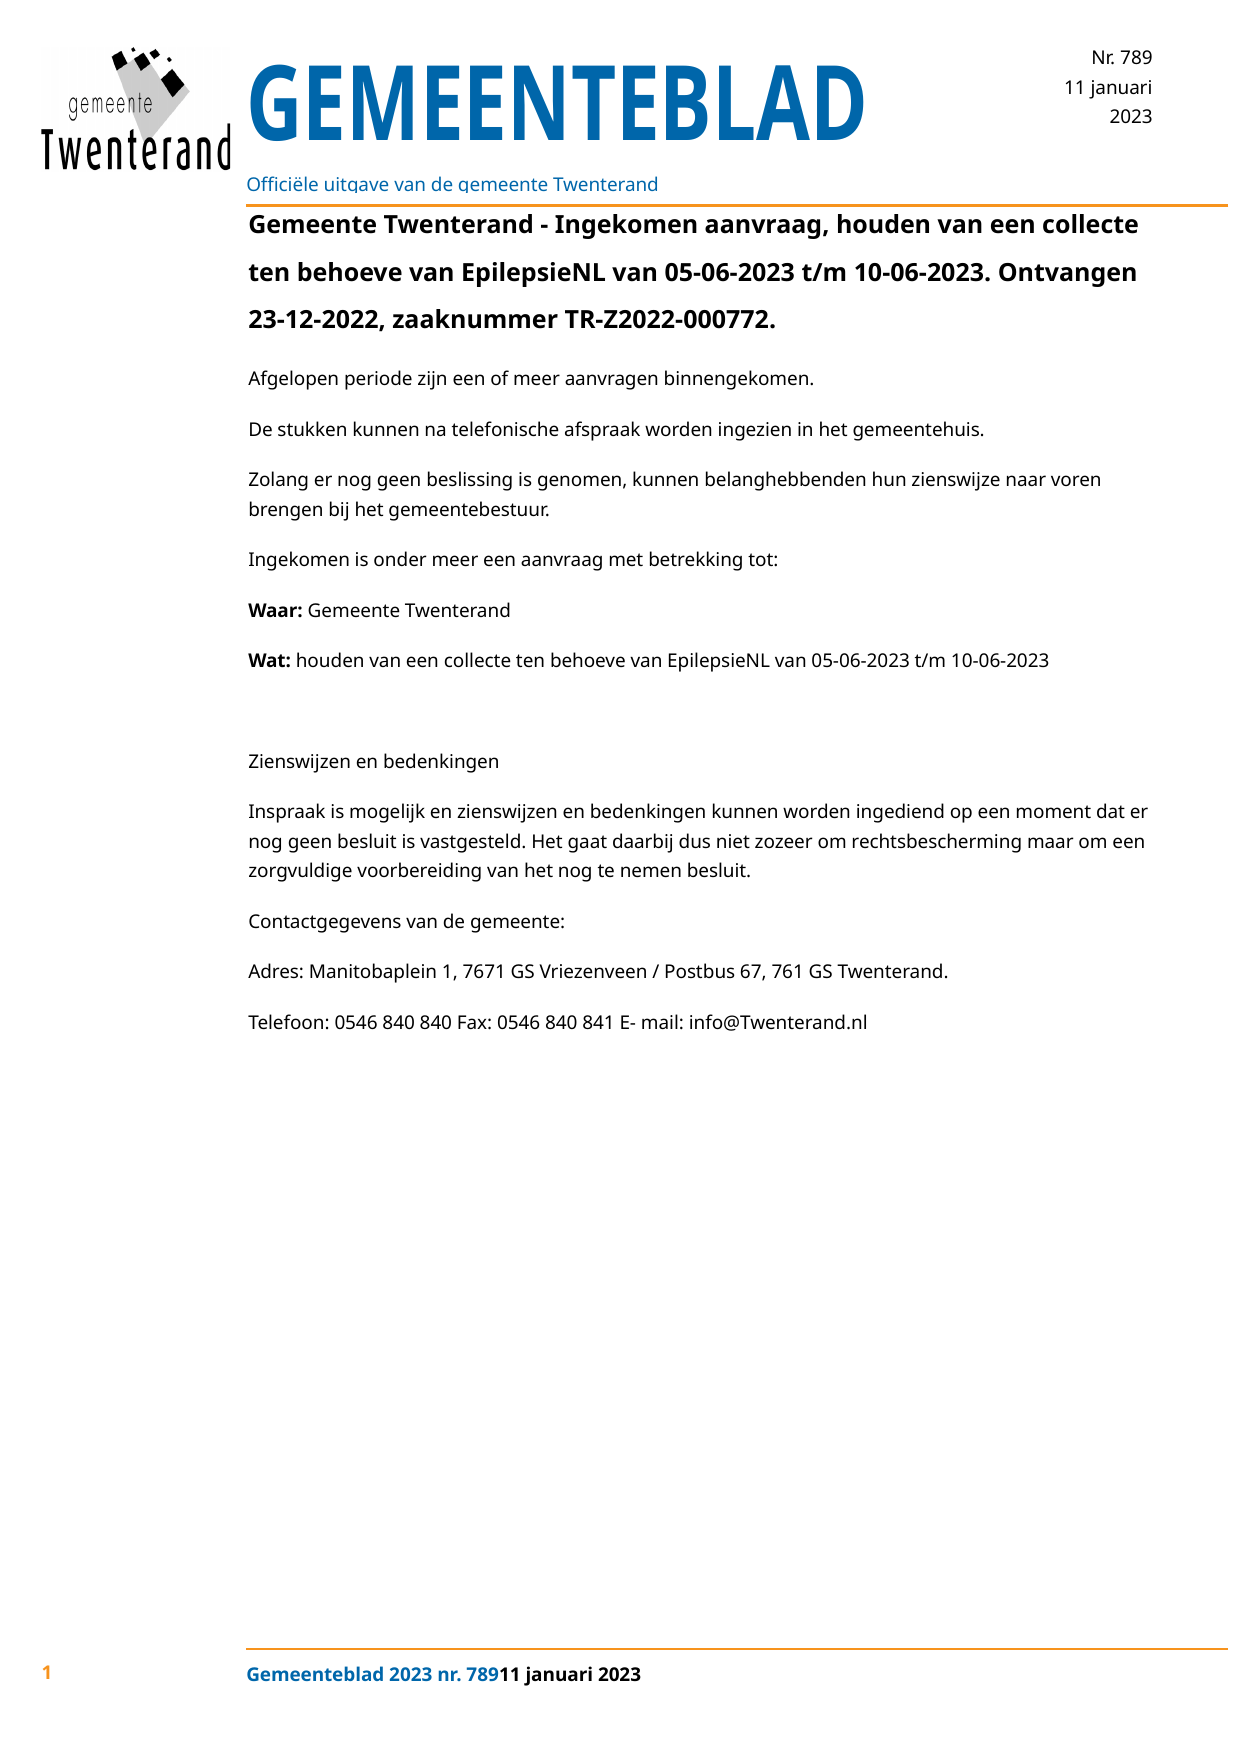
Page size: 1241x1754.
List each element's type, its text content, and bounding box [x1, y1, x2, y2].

text Inspraak is mogelijk en zienswijzen en bedenkingen kunnen worden ingediend op een moment dat er nog geen besluit is vastgesteld. Het gaat daarbij dus niet zozeer om rechtsbescherming maar om een zorgvuldige voorbereiding van het nog te nemen besluit. [248, 798, 1152, 883]
text Telefoon: 0546 840 840 Fax: 0546 840 841 E- mail: info@Twenterand.nl [248, 1009, 1152, 1034]
text Contactgegevens van de gemeente: [248, 908, 1152, 934]
text Wat: houden van een collecte ten behoeve van EpilepsieNL van 05-06-2023 t/m 10-06-2023 [248, 647, 1152, 673]
text Zienswijzen en bedenkingen [248, 748, 1152, 774]
picture [41, 47, 231, 172]
text Waar: Gemeente Twenterand [248, 597, 1152, 622]
text De stukken kunnen na telefonische afspraak worden ingezien in het gemeentehuis. [248, 416, 1152, 442]
text Adres: Manitobaplein 1, 7671 GS Vriezenveen / Postbus 67, 761 GS Twenterand. [248, 958, 1152, 984]
text Zolang er nog geen beslissing is genomen, kunnen belanghebbenden hun zienswijze naar voren brengen bij het gemeentebestuur. [248, 466, 1152, 522]
text Gemeente Twenterand - Ingekomen aanvraag, houden van een collecte ten behoeve van EpilepsieNL van 05-06-2023 t/m 10-06-2023. Ontvangen 23-12-2022, zaaknummer TR-Z2022-000772. [248, 207, 1152, 336]
text Afgelopen periode zijn een of meer aanvragen binnengekomen. [248, 366, 1152, 391]
text Ingekomen is onder meer een aanvraag met betrekking tot: [248, 546, 1152, 572]
